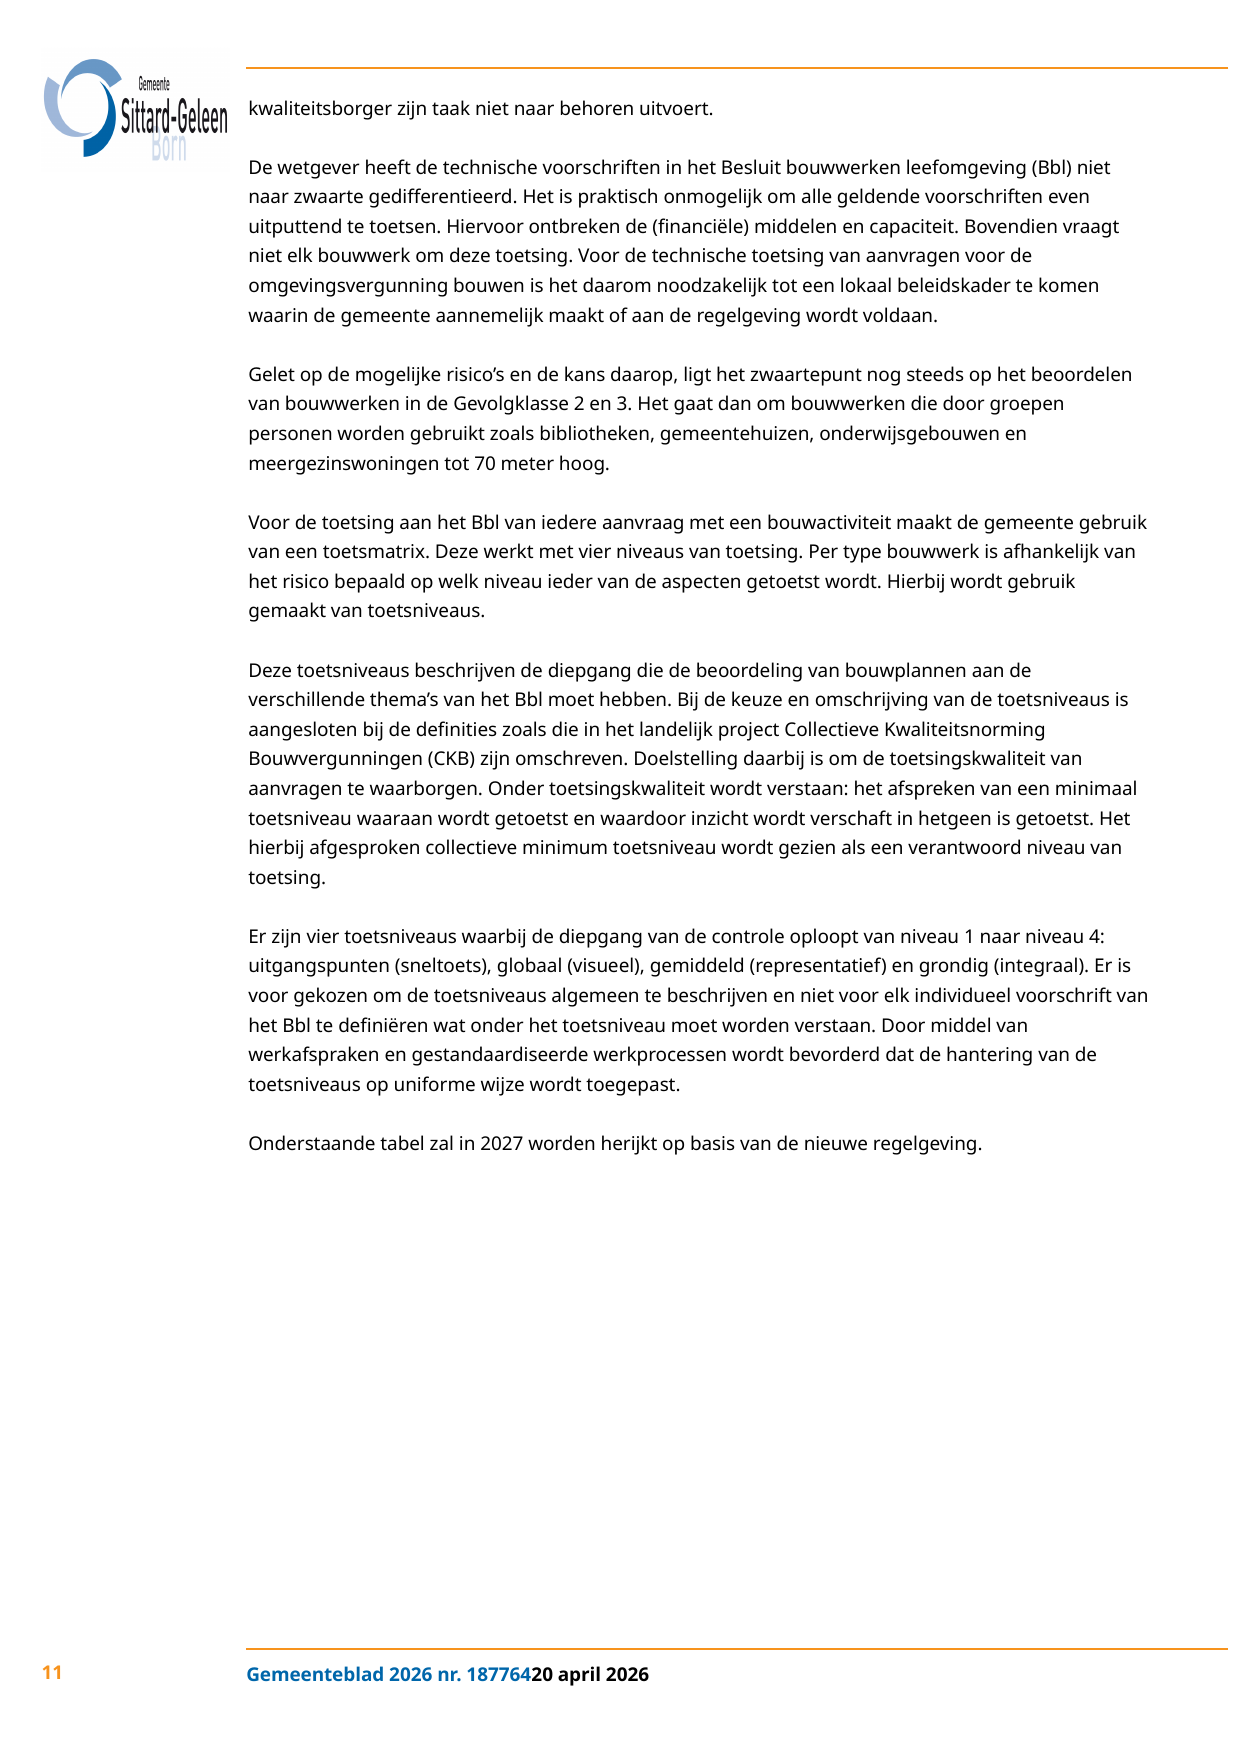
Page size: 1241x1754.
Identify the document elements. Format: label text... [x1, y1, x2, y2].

text Deze toetsniveaus beschrijven de diepgang die de beoordeling van bouwplannen aan de verschillende thema’s van het Bbl moet hebben. Bij de keuze en omschrijving van de toetsniveaus is aangesloten bij de definities zoals die in het landelijk project Collectieve Kwaliteitsnorming Bouwvergunningen (CKB) zijn omschreven. Doelstelling daarbij is om de toetsingskwaliteit van aanvragen te waarborgen. Onder toetsingskwaliteit wordt verstaan: het afspreken van een minimaal toetsniveau waaraan wordt getoetst en waardoor inzicht wordt verschaft in hetgeen is getoetst. Het hierbij afgesproken collectieve minimum toetsniveau wordt gezien als een verantwoord niveau van toetsing. [248, 657, 1152, 890]
text Voor de toetsing aan het Bbl van iedere aanvraag met een bouwactiviteit maakt de gemeente gebruik van een toetsmatrix. Deze werkt met vier niveaus van toetsing. Per type bouwwerk is afhankelijk van het risico bepaald op welk niveau ieder van de aspecten getoetst wordt. Hierbij wordt gebruik gemaakt van toetsniveaus. [248, 509, 1152, 623]
picture [41, 47, 231, 172]
text Onderstaande tabel zal in 2027 worden herijkt op basis van de nieuwe regelgeving. [248, 1130, 1152, 1156]
text Er zijn vier toetsniveaus waarbij de diepgang van de controle oploopt van niveau 1 naar niveau 4: uitgangspunten (sneltoets), globaal (visueel), gemiddeld (representatief) en grondig (integraal). Er is voor gekozen om de toetsniveaus algemeen te beschrijven en niet voor elk individueel voorschrift van het Bbl te definiëren wat onder het toetsniveau moet worden verstaan. Door middel van werkafspraken en gestandaardiseerde werkprocessen wordt bevorderd dat de hantering van de toetsniveaus op uniforme wijze wordt toegepast. [248, 923, 1152, 1097]
text Gelet op de mogelijke risico’s en de kans daarop, ligt het zwaartepunt nog steeds op het beoordelen van bouwwerken in de Gevolgklasse 2 en 3. Het gaat dan om bouwwerken die door groepen personen worden gebruikt zoals bibliotheken, gemeentehuizen, onderwijsgebouwen en meergezinswoningen tot 70 meter hoog. [248, 361, 1152, 476]
text De wetgever heeft de technische voorschriften in het Besluit bouwwerken leefomgeving (Bbl) niet naar zwaarte gedifferentieerd. Het is praktisch onmogelijk om alle geldende voorschriften even uitputtend te toetsen. Hiervoor ontbreken de (financiële) middelen en capaciteit. Bovendien vraagt niet elk bouwwerk om deze toetsing. Voor de technische toetsing van aanvragen voor de omgevingsvergunning bouwen is het daarom noodzakelijk tot een lokaal beleidskader te komen waarin de gemeente aannemelijk maakt of aan de regelgeving wordt voldaan. [248, 154, 1152, 328]
text kwaliteitsborger zijn taak niet naar behoren uitvoert. [248, 95, 1152, 121]
